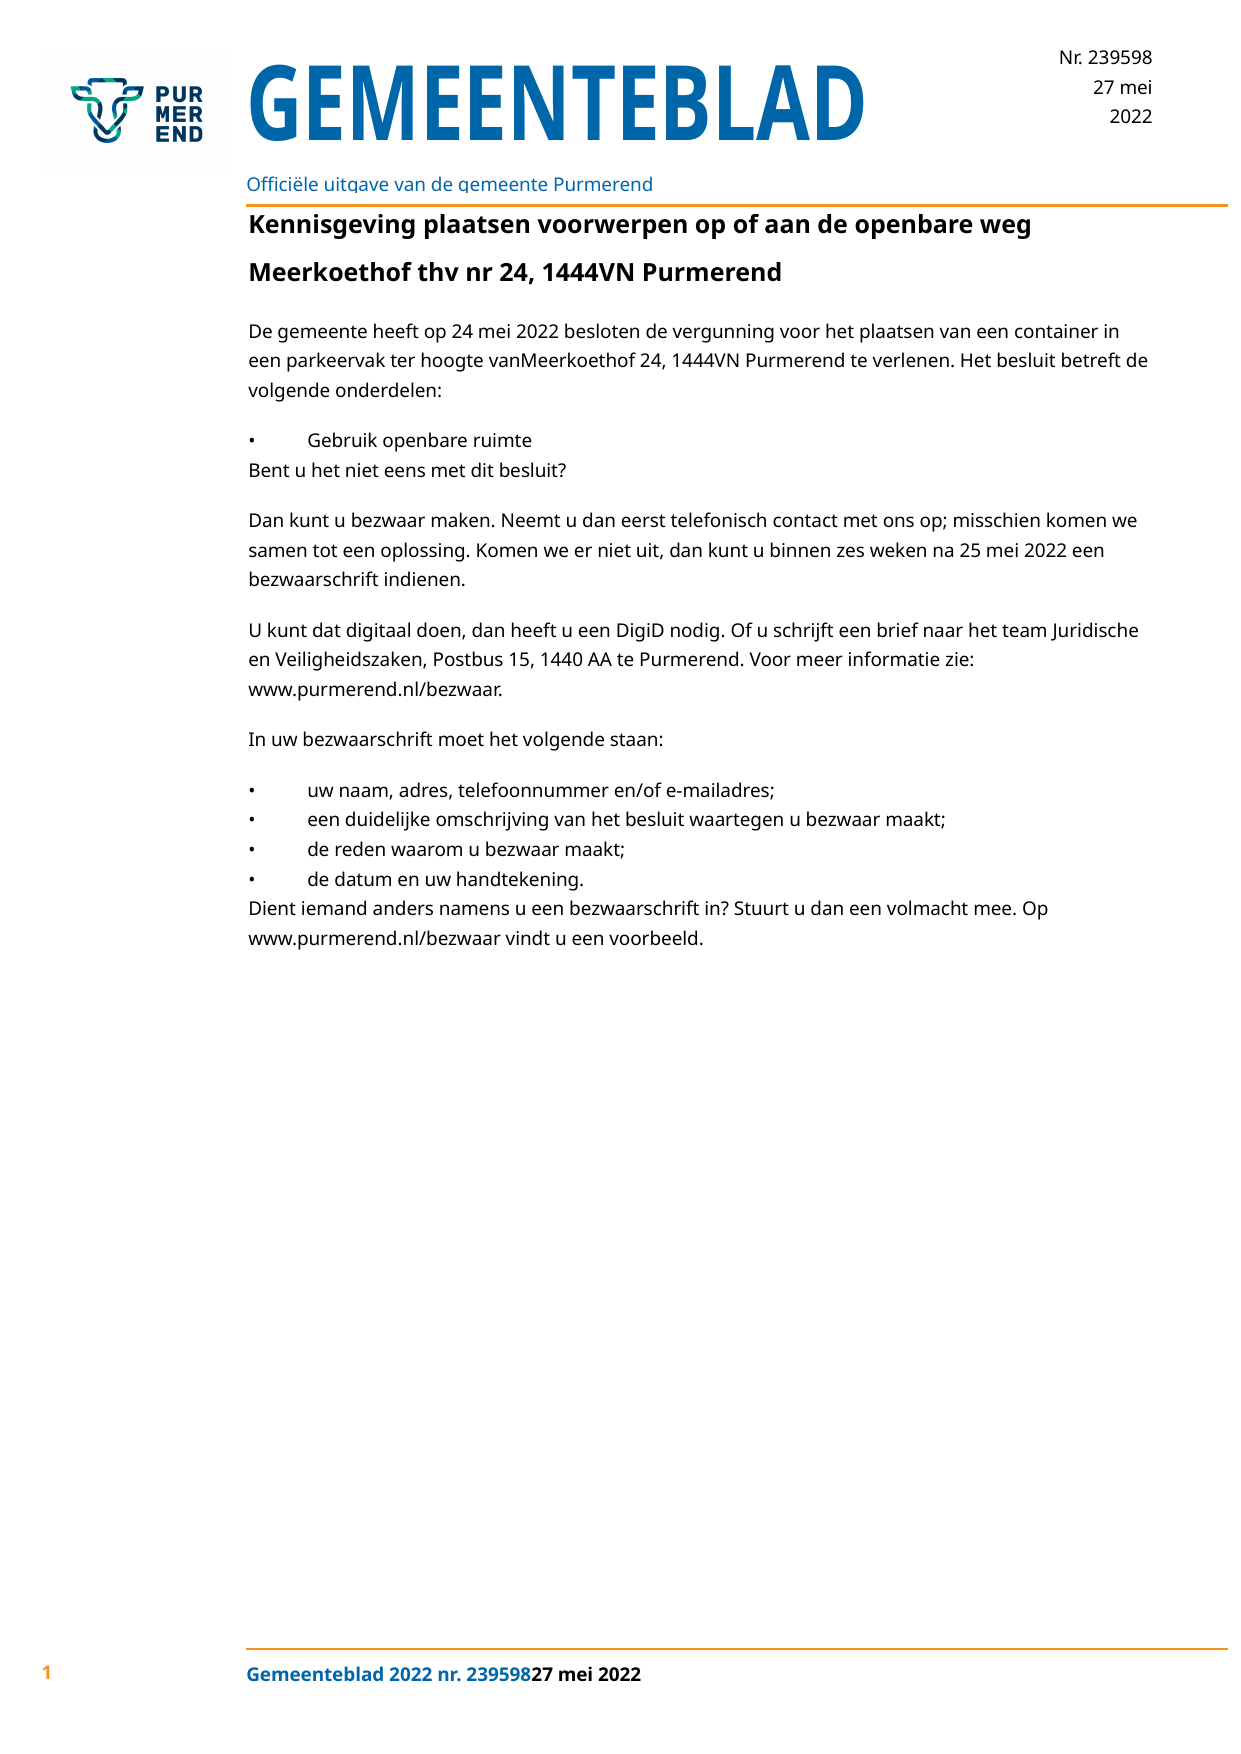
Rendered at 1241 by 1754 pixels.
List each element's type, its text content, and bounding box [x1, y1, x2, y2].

list de datum en uw handtekening. [248, 866, 1152, 892]
list uw naam, adres, telefoonnummer en/of e-mailadres; [248, 777, 1152, 803]
text Dan kunt u bezwaar maken. Neemt u dan eerst telefonisch contact met ons op; misschien komen we samen tot een oplossing. Komen we er niet uit, dan kunt u binnen zes weken na 25 mei 2022 een bezwaarschrift indienen. [248, 507, 1152, 592]
text De gemeente heeft op 24 mei 2022 besloten de vergunning voor het plaatsen van een container in een parkeervak ter hoogte vanMeerkoethof 24, 1444VN Purmerend te verlenen. Het besluit betreft de volgende onderdelen: [248, 318, 1152, 403]
text Bent u het niet eens met dit besluit? [248, 457, 1152, 483]
text U kunt dat digitaal doen, dan heeft u een DigiD nodig. Of u schrijft een brief naar het team Juridische en Veiligheidszaken, Postbus 15, 1440 AA te Purmerend. Voor meer informatie zie: www.purmerend.nl/bezwaar. [248, 617, 1152, 702]
picture [41, 47, 231, 172]
text Kennisgeving plaatsen voorwerpen op of aan de openbare weg Meerkoethof thv nr 24, 1444VN Purmerend [248, 207, 1152, 288]
list Gebruik openbare ruimte [248, 427, 1152, 453]
list een duidelijke omschrijving van het besluit waartegen u bezwaar maakt; [248, 807, 1152, 832]
text In uw bezwaarschrift moet het volgende staan: [248, 727, 1152, 752]
text Dient iemand anders namens u een bezwaarschrift in? Stuurt u dan een volmacht mee. Op www.purmerend.nl/bezwaar vindt u een voorbeeld. [248, 895, 1152, 951]
list de reden waarom u bezwaar maakt; [248, 836, 1152, 862]
